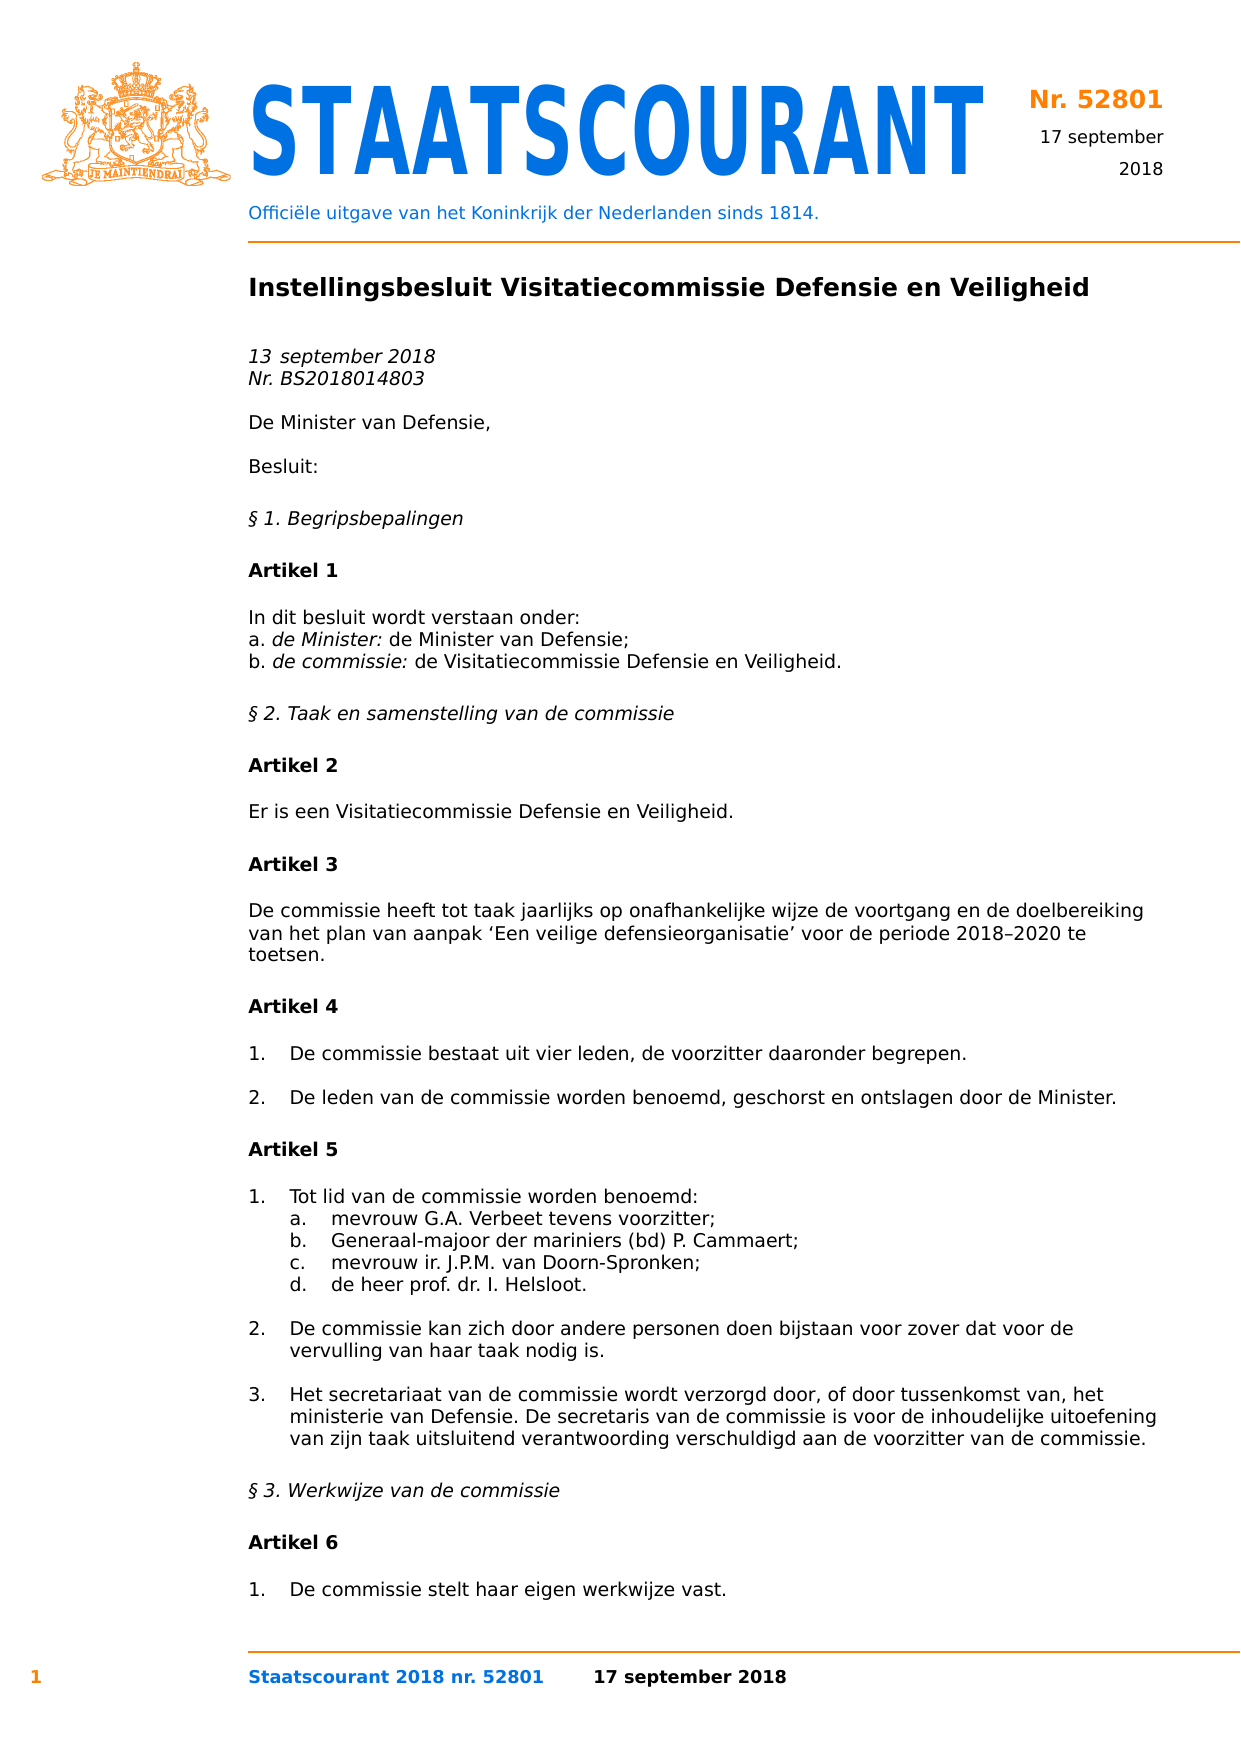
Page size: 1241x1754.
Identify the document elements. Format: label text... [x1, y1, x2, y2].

table_cell 2018 [998, 153, 1240, 203]
text Nr. BS2018014803 [248, 368, 1163, 390]
text b. Generaal-majoor der mariniers (bd) P. Cammaert; [289, 1230, 1163, 1252]
text a. mevrouw G.A. Verbeet tevens voorzitter; [289, 1208, 1163, 1230]
text 1. De commissie bestaat uit vier leden, de voorzitter daaronder begrepen. [248, 1043, 1163, 1065]
table_header Nr. 52801 [998, 62, 1240, 121]
text In dit besluit wordt verstaan onder: [248, 607, 1163, 628]
subtitle Instellingsbesluit Visitatiecommissie Defensie en Veiligheid [248, 273, 1163, 302]
subtitle Artikel 5 [248, 1139, 1163, 1161]
table_header [25, 62, 248, 241]
text 2. De commissie kan zich door andere personen doen bijstaan voor zover dat voor de vervulling van haar taak nodig is. [248, 1318, 1163, 1362]
subtitle § 3. Werkwijze van de commissie [248, 1480, 1163, 1502]
subtitle Artikel 6 [248, 1532, 1163, 1554]
table_cell 17 september [998, 121, 1240, 153]
text 1. De commissie stelt haar eigen werkwijze vast. [248, 1579, 1163, 1601]
text 1. Tot lid van de commissie worden benoemd: [248, 1186, 1163, 1208]
text 13 september 2018 [248, 346, 1163, 368]
text 3. Het secretariaat van de commissie wordt verzorgd door, of door tussenkomst van, het ministerie van Defensie. De secretaris van de commissie is voor de inhoudelijke uitoefening van zijn taak uitsluitend verantwoording verschuldigd aan de voorzitter van de commissie. [248, 1384, 1163, 1450]
text a. de Minister: de Minister van Defensie; [248, 628, 1163, 651]
text De commissie heeft tot taak jaarlijks op onafhankelijke wijze de voortgang en de doelbereiking van het plan van aanpak ‘Een veilige defensieorganisatie’ voor de periode 2018–2020 te toetsen. [248, 900, 1163, 966]
table_header STAATSCOURANT [248, 62, 998, 203]
subtitle Artikel 3 [248, 853, 1163, 875]
text Besluit: [248, 456, 1163, 478]
text De Minister van Defensie, [248, 412, 1163, 434]
text b. de commissie: de Visitatiecommissie Defensie en Veiligheid. [248, 651, 1163, 672]
subtitle Artikel 4 [248, 996, 1163, 1018]
subtitle § 1. Begripsbepalingen [248, 508, 1163, 529]
picture [41, 62, 231, 186]
subtitle § 2. Taak en samenstelling van de commissie [248, 702, 1163, 724]
table_cell Officiële uitgave van het Koninkrijk der Nederlanden sinds 1814. [248, 203, 1240, 241]
text c. mevrouw ir. J.P.M. van Doorn-Spronken; [289, 1252, 1163, 1274]
subtitle Artikel 2 [248, 754, 1163, 776]
subtitle Artikel 1 [248, 559, 1163, 582]
text d. de heer prof. dr. I. Helsloot. [289, 1274, 1163, 1296]
text 2. De leden van de commissie worden benoemd, geschorst en ontslagen door de Minister. [248, 1087, 1163, 1109]
text Er is een Visitatiecommissie Defensie en Veiligheid. [248, 801, 1163, 823]
